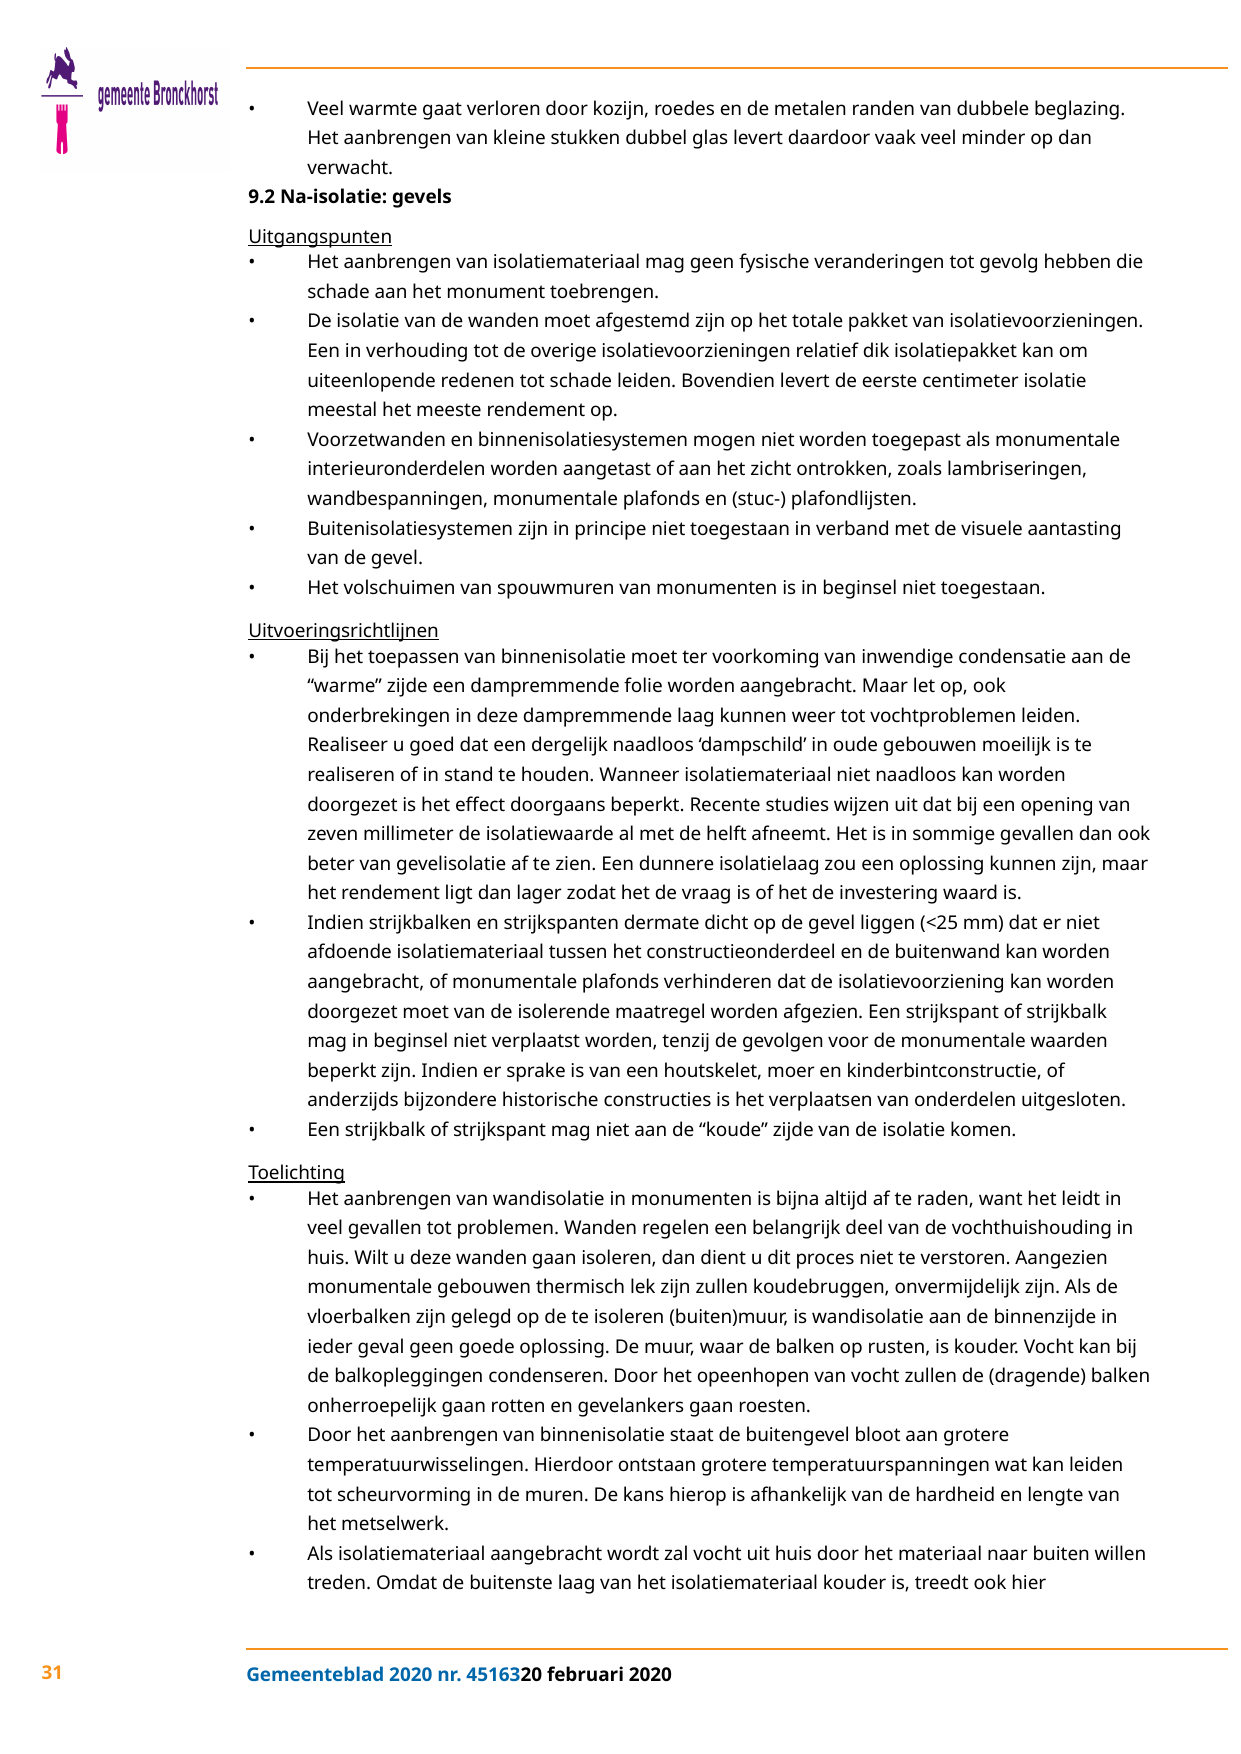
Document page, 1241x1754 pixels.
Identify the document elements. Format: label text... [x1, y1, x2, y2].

list Als isolatiemateriaal aangebracht wordt zal vocht uit huis door het materiaal naar buiten willen treden. Omdat de buitenste laag van het isolatiemateriaal kouder is, treedt ook hier [248, 1540, 1152, 1595]
list Veel warmte gaat verloren door kozijn, roedes en de metalen randen van dubbele beglazing. Het aanbrengen van kleine stukken dubbel glas levert daardoor vaak veel minder op dan verwacht. [248, 95, 1152, 180]
list Het volschuimen van spouwmuren van monumenten is in beginsel niet toegestaan. [248, 574, 1152, 600]
picture [41, 47, 231, 172]
text Toelichting [248, 1159, 1152, 1185]
list Indien strijkbalken en strijkspanten dermate dicht op de gevel liggen (<25 mm) dat er niet afdoende isolatiemateriaal tussen het constructieonderdeel en de buitenwand kan worden aangebracht, of monumentale plafonds verhinderen dat de isolatievoorziening kan worden doorgezet moet van de isolerende maatregel worden afgezien. Een strijkspant of strijkbalk mag in beginsel niet verplaatst worden, tenzij de gevolgen voor de monumentale waarden beperkt zijn. Indien er sprake is van een houtskelet, moer en kinderbintconstructie, of anderzijds bijzondere historische constructies is het verplaatsen van onderdelen uitgesloten. [248, 909, 1152, 1112]
list Door het aanbrengen van binnenisolatie staat de buitengevel bloot aan grotere temperatuurwisselingen. Hierdoor ontstaan grotere temperatuurspanningen wat kan leiden tot scheurvorming in de muren. De kans hierop is afhankelijk van de hardheid en lengte van het metselwerk. [248, 1422, 1152, 1536]
list Het aanbrengen van isolatiemateriaal mag geen fysische veranderingen tot gevolg hebben die schade aan het monument toebrengen. [248, 248, 1152, 304]
list Bij het toepassen van binnenisolatie moet ter voorkoming van inwendige condensatie aan de “warme” zijde een dampremmende folie worden aangebracht. Maar let op, ook onderbrekingen in deze dampremmende laag kunnen weer tot vochtproblemen leiden. Realiseer u goed dat een dergelijk naadloos ‘dampschild’ in oude gebouwen moeilijk is te realiseren of in stand te houden. Wanneer isolatiemateriaal niet naadloos kan worden doorgezet is het effect doorgaans beperkt. Recente studies wijzen uit dat bij een opening van zeven millimeter de isolatiewaarde al met de helft afneemt. Het is in sommige gevallen dan ook beter van gevelisolatie af te zien. Een dunnere isolatielaag zou een oplossing kunnen zijn, maar het rendement ligt dan lager zodat het de vraag is of het de investering waard is. [248, 643, 1152, 905]
list Buitenisolatiesystemen zijn in principe niet toegestaan in verband met de visuele aantasting van de gevel. [248, 515, 1152, 570]
list Een strijkbalk of strijkspant mag niet aan de “koude” zijde van de isolatie komen. [248, 1116, 1152, 1142]
list De isolatie van de wanden moet afgestemd zijn op het totale pakket van isolatievoorzieningen. Een in verhouding tot de overige isolatievoorzieningen relatief dik isolatiepakket kan om uiteenlopende redenen tot schade leiden. Bovendien levert de eerste centimeter isolatie meestal het meeste rendement op. [248, 308, 1152, 422]
text 9.2 Na-isolatie: gevels [248, 183, 1152, 209]
text Uitvoeringsrichtlijnen [248, 617, 1152, 643]
list Voorzetwanden en binnenisolatiesystemen mogen niet worden toegepast als monumentale interieuronderdelen worden aangetast of aan het zicht ontrokken, zoals lambriseringen, wandbespanningen, monumentale plafonds en (stuc-) plafondlijsten. [248, 426, 1152, 511]
list Het aanbrengen van wandisolatie in monumenten is bijna altijd af te raden, want het leidt in veel gevallen tot problemen. Wanden regelen een belangrijk deel van de vochthuishouding in huis. Wilt u deze wanden gaan isoleren, dan dient u dit proces niet te verstoren. Aangezien monumentale gebouwen thermisch lek zijn zullen koudebruggen, onvermijdelijk zijn. Als de vloerbalken zijn gelegd op de te isoleren (buiten)muur, is wandisolatie aan de binnenzijde in ieder geval geen goede oplossing. De muur, waar de balken op rusten, is kouder. Vocht kan bij de balkopleggingen condenseren. Door het opeenhopen van vocht zullen de (dragende) balken onherroepelijk gaan rotten en gevelankers gaan roesten. [248, 1185, 1152, 1418]
text Uitgangspunten [248, 223, 1152, 248]
